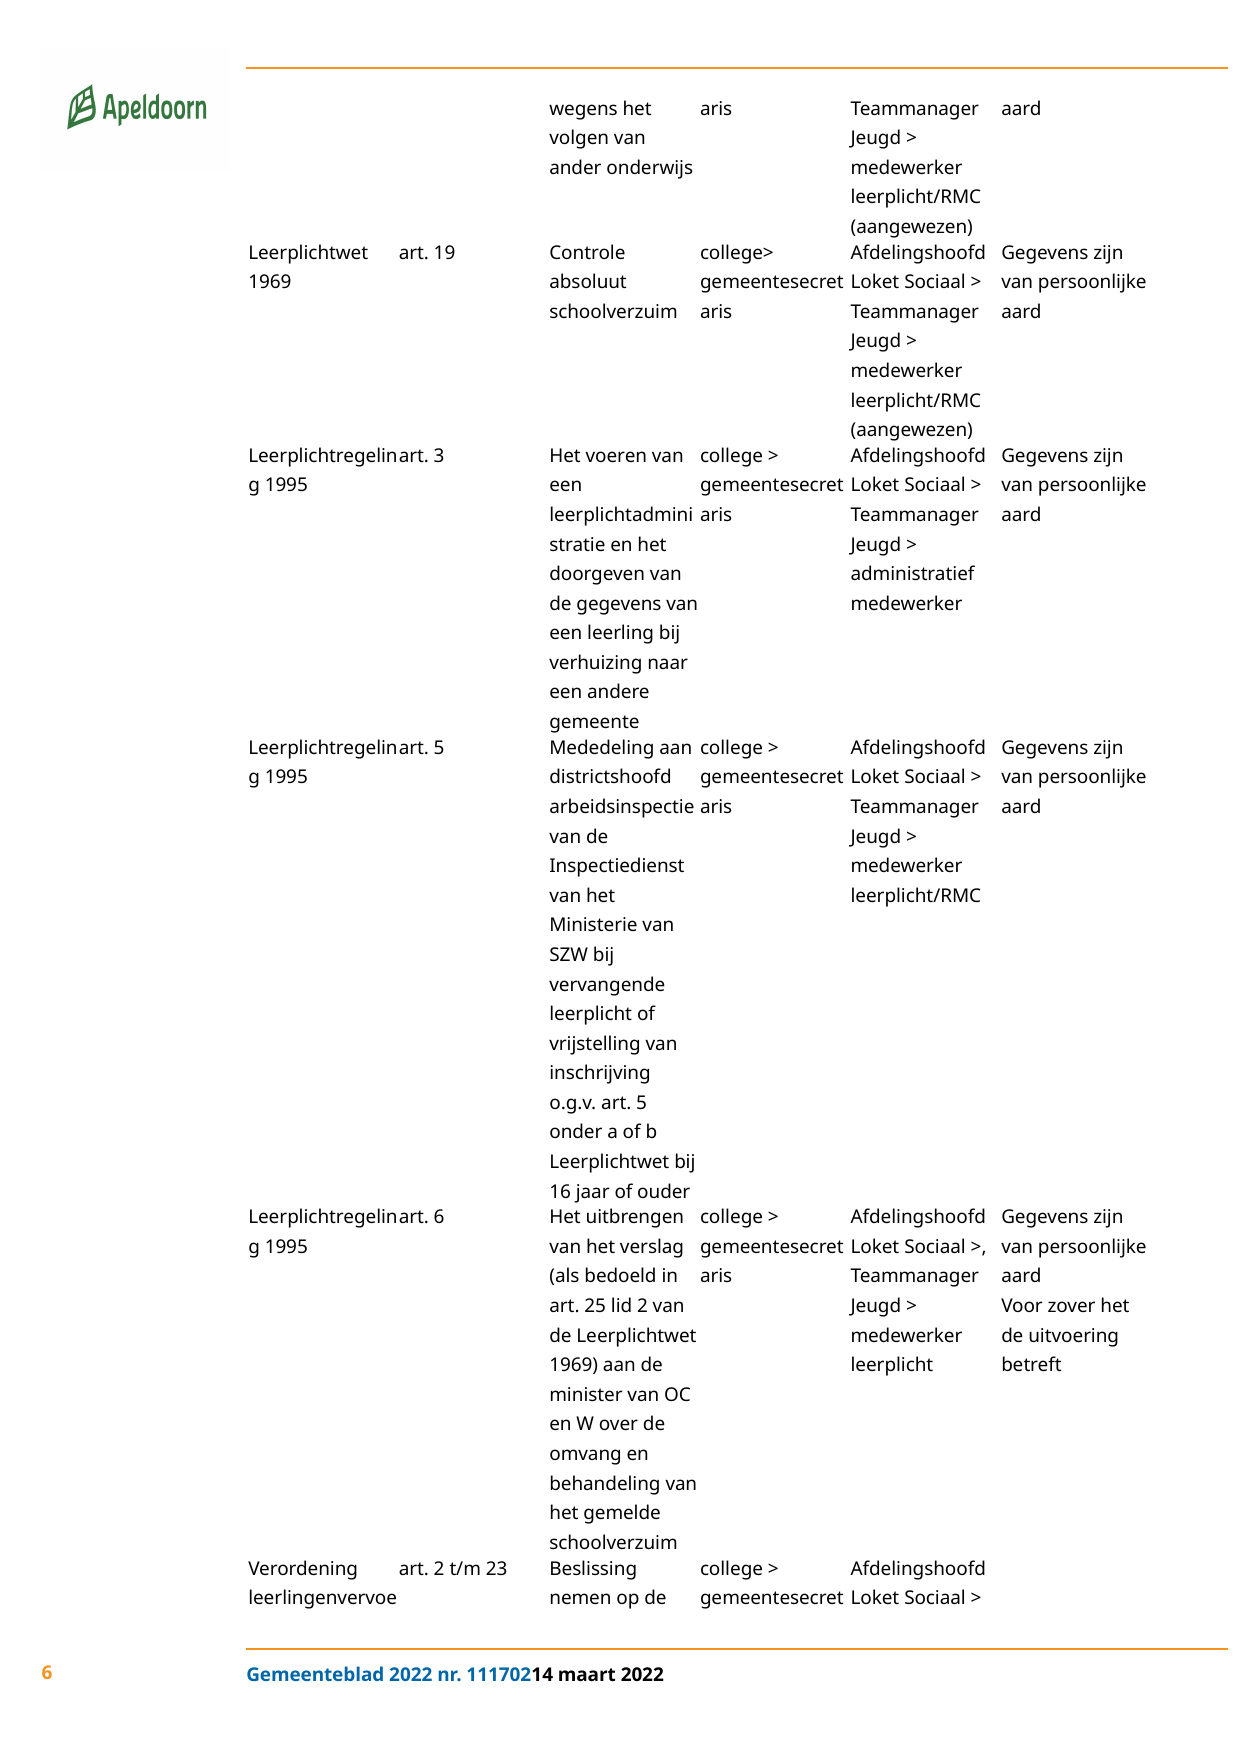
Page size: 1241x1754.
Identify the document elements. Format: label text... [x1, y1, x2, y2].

table_cell aris [700, 95, 850, 239]
table_cell Teammanager Jeugd > medewerker leerplicht/RMC (aangewezen) [850, 95, 1001, 239]
table_cell aard [1001, 95, 1152, 239]
table_cell college > gemeentesecretaris [700, 442, 850, 734]
table_cell Afdelingshoofd Loket Sociaal >, Teammanager Jeugd > medewerker leerplicht [850, 1204, 1001, 1555]
table_cell college > gemeentesecretaris [700, 734, 850, 1203]
table_cell Gegevens zijn van persoonlijke aard [1001, 442, 1152, 734]
table_cell Verordening leerlingenvervoe [248, 1555, 398, 1610]
table_cell art. 3 [399, 442, 549, 734]
table_cell college > gemeentesecretaris [700, 1204, 850, 1555]
table_cell [399, 95, 549, 239]
table_cell Gegevens zijn van persoonlijke aard [1001, 239, 1152, 442]
table_cell Leerplichtwet 1969 [248, 239, 398, 442]
table_cell [248, 95, 398, 239]
table_cell Controle absoluut schoolverzuim [549, 239, 700, 442]
table_cell Het voeren van een leerplichtadministratie en het doorgeven van de gegevens van een leerling bij verhuizing naar een andere gemeente [549, 442, 700, 734]
table_cell Leerplichtregeling 1995 [248, 442, 398, 734]
table_cell art. 19 [399, 239, 549, 442]
picture [41, 47, 231, 172]
table_cell art. 2 t/m 23 [399, 1555, 549, 1610]
table_cell Mededeling aan districtshoofd arbeidsinspectie van de Inspectiedienst van het Ministerie van SZW bij vervangende leerplicht of vrijstelling van inschrijving o.g.v. art. 5 onder a of b Leerplichtwet bij 16 jaar of ouder [549, 734, 700, 1203]
table_cell Afdelingshoofd Loket Sociaal > Teammanager Jeugd > medewerker leerplicht/RMC [850, 734, 1001, 1203]
table_cell Leerplichtregeling 1995 [248, 734, 398, 1203]
table_cell Afdelingshoofd Loket Sociaal > [850, 1555, 1001, 1610]
table_cell Gegevens zijn van persoonlijke aard Voor zover het de uitvoering betreft [1001, 1204, 1152, 1555]
table_cell Afdelingshoofd Loket Sociaal > Teammanager Jeugd > medewerker leerplicht/RMC (aangewezen) [850, 239, 1001, 442]
table_cell Gegevens zijn van persoonlijke aard [1001, 734, 1152, 1203]
table_cell Afdelingshoofd Loket Sociaal > Teammanager Jeugd > administratief medewerker [850, 442, 1001, 734]
table_cell college > gemeentesecret [700, 1555, 850, 1610]
table_cell art. 5 [399, 734, 549, 1203]
table_cell Beslissing nemen op de [549, 1555, 700, 1610]
table_cell art. 6 [399, 1204, 549, 1555]
table_cell college> gemeentesecretaris [700, 239, 850, 442]
table_cell wegens het volgen van ander onderwijs [549, 95, 700, 239]
table_cell Leerplichtregeling 1995 [248, 1204, 398, 1555]
table_cell [1001, 1555, 1152, 1610]
table_cell Het uitbrengen van het verslag (als bedoeld in art. 25 lid 2 van de Leerplichtwet 1969) aan de minister van OC en W over de omvang en behandeling van het gemelde schoolverzuim [549, 1204, 700, 1555]
